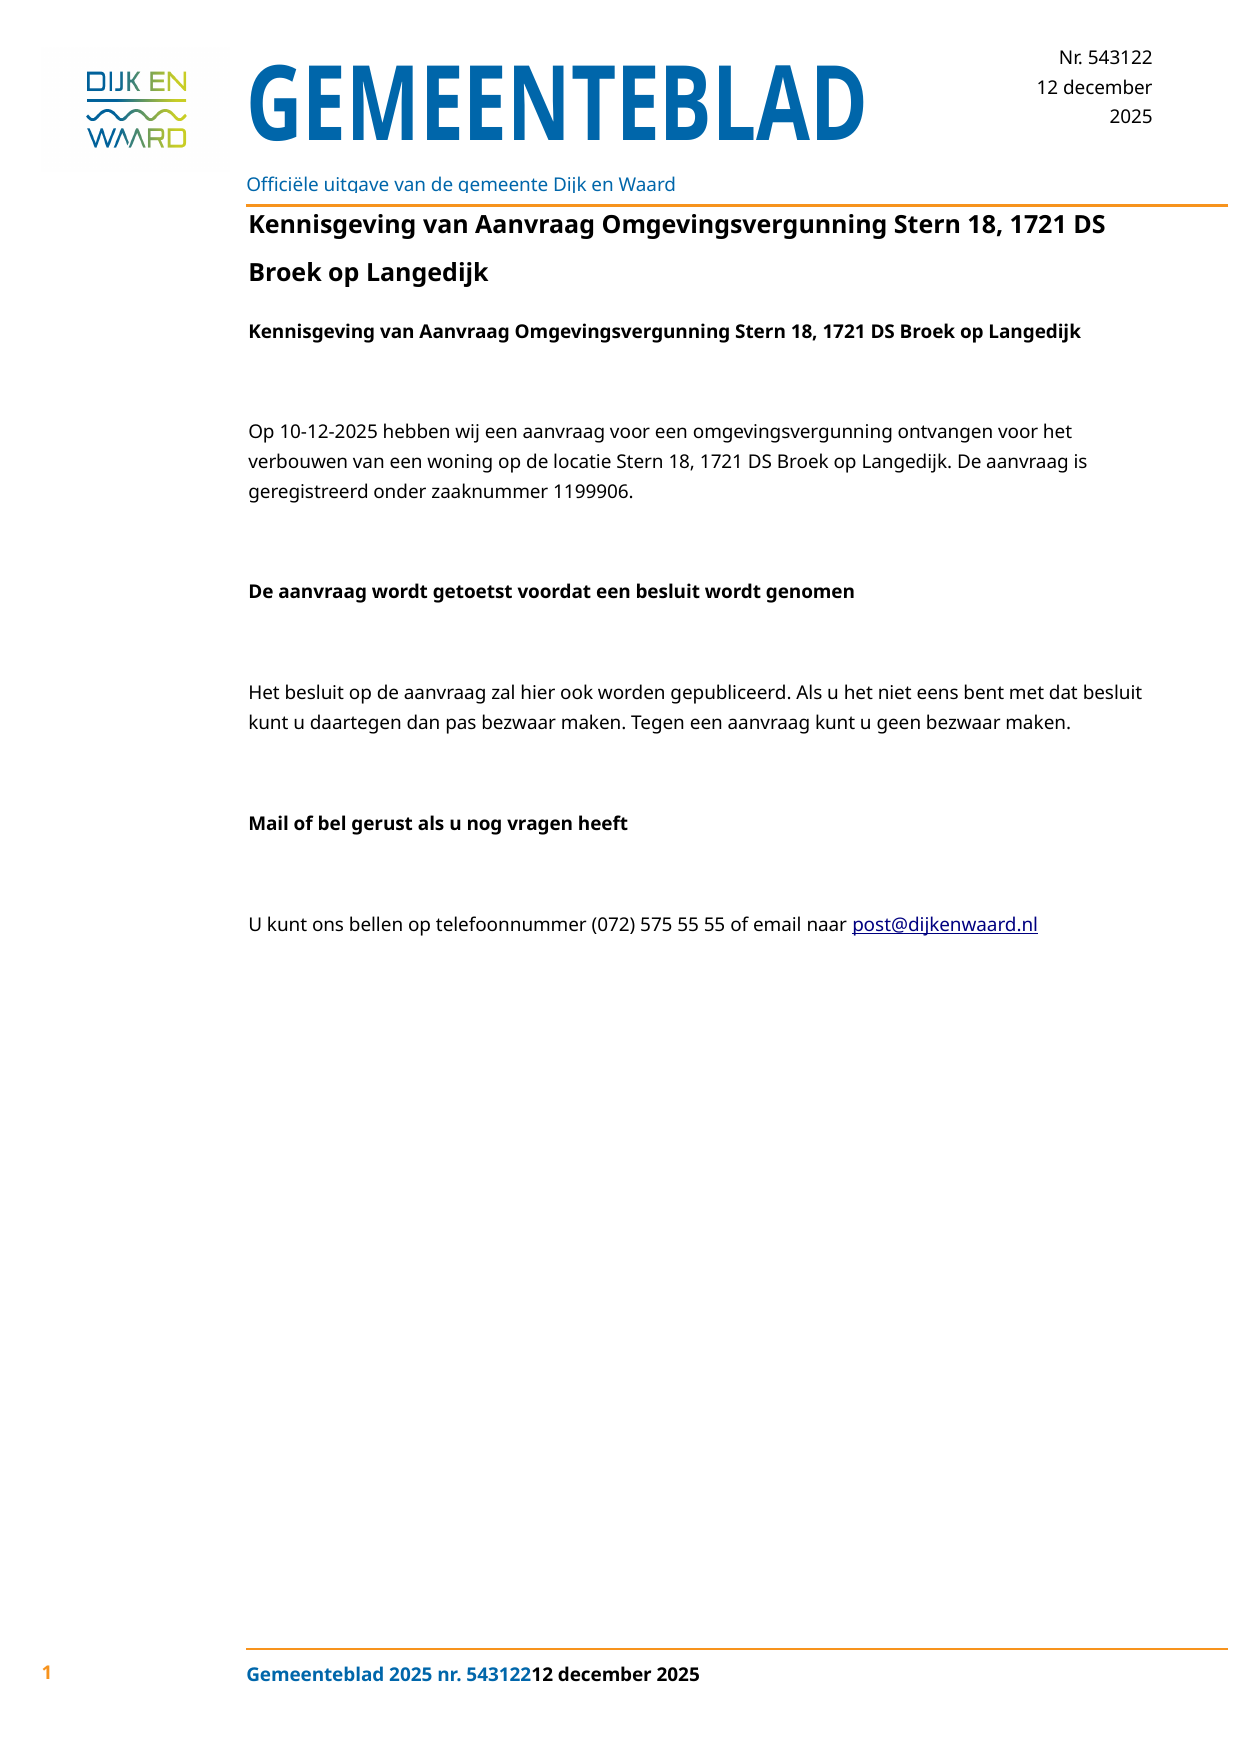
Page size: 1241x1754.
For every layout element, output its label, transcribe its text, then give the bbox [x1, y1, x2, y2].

text Op 10-12-2025 hebben wij een aanvraag voor een omgevingsvergunning ontvangen voor het verbouwen van een woning op de locatie Stern 18, 1721 DS Broek op Langedijk. De aanvraag is geregistreerd onder zaaknummer 1199906. [248, 419, 1152, 504]
text Kennisgeving van Aanvraag Omgevingsvergunning Stern 18, 1721 DS Broek op Langedijk [248, 207, 1152, 288]
text Kennisgeving van Aanvraag Omgevingsvergunning Stern 18, 1721 DS Broek op Langedijk [248, 318, 1152, 344]
text U kunt ons bellen op telefoonnummer (072) 575 55 55 of email naar post@dijkenwaard.nl [248, 911, 1152, 937]
text Het besluit op de aanvraag zal hier ook worden gepubliceerd. Als u het niet eens bent met dat besluit kunt u daartegen dan pas bezwaar maken. Tegen een aanvraag kunt u geen bezwaar maken. [248, 679, 1152, 735]
text Mail of bel gerust als u nog vragen heeft [248, 810, 1152, 836]
picture [41, 47, 231, 172]
text De aanvraag wordt getoetst voordat een besluit wordt genomen [248, 579, 1152, 604]
